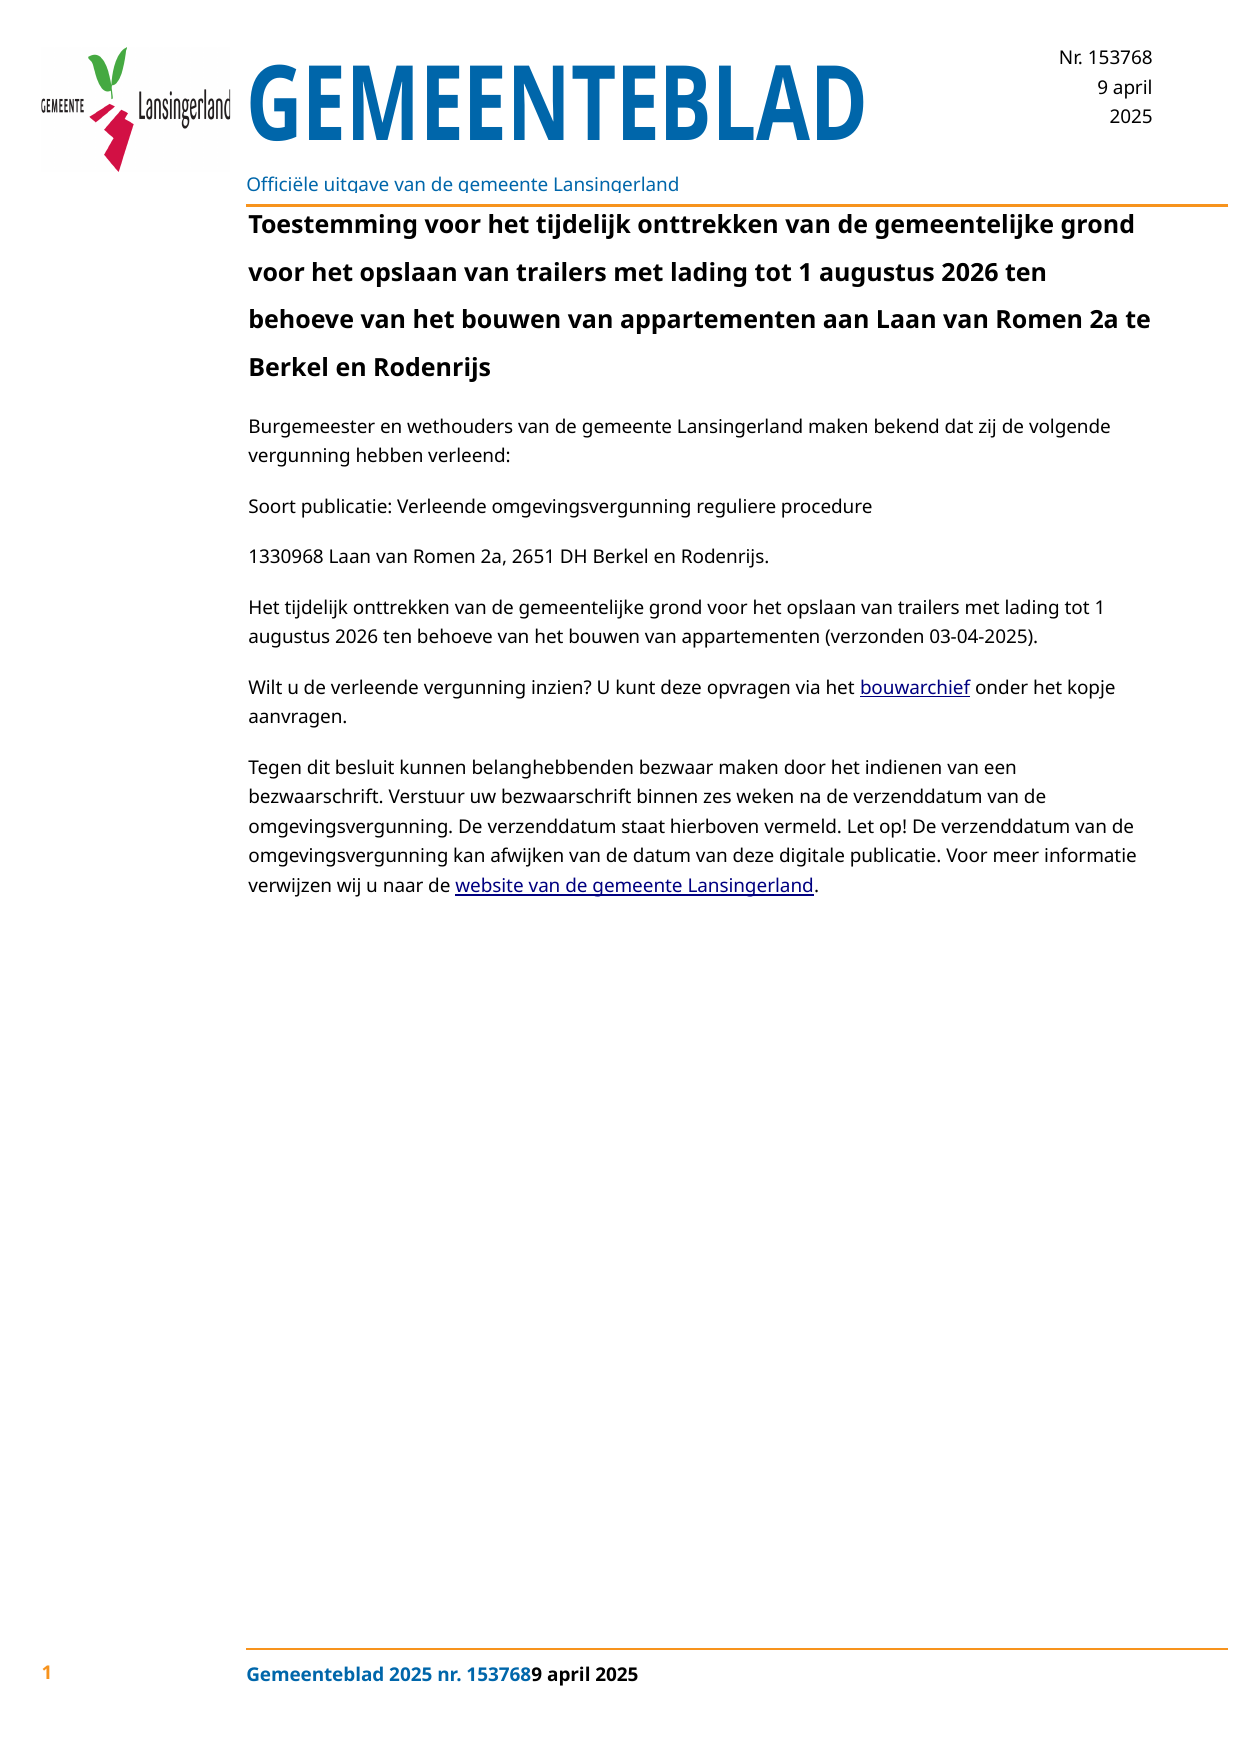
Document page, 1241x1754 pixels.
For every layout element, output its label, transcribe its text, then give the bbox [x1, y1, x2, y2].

text Soort publicatie: Verleende omgevingsvergunning reguliere procedure [248, 493, 1152, 519]
picture [41, 47, 231, 172]
text Het tijdelijk onttrekken van de gemeentelijke grond voor het opslaan van trailers met lading tot 1 augustus 2026 ten behoeve van het bouwen van appartementen (verzonden 03-04-2025). [248, 594, 1152, 649]
text Toestemming voor het tijdelijk onttrekken van de gemeentelijke grond voor het opslaan van trailers met lading tot 1 augustus 2026 ten behoeve van het bouwen van appartementen aan Laan van Romen 2a te Berkel en Rodenrijs [248, 207, 1152, 384]
text 1330968 Laan van Romen 2a, 2651 DH Berkel en Rodenrijs. [248, 543, 1152, 569]
text Burgemeester en wethouders van de gemeente Lansingerland maken bekend dat zij de volgende vergunning hebben verleend: [248, 413, 1152, 468]
text Tegen dit besluit kunnen belanghebbenden bezwaar maken door het indienen van een bezwaarschrift. Verstuur uw bezwaarschrift binnen zes weken na de verzenddatum van de omgevingsvergunning. De verzenddatum staat hierboven vermeld. Let op! De verzenddatum van de omgevingsvergunning kan afwijken van de datum van deze digitale publicatie. Voor meer informatie verwijzen wij u naar de website van de gemeente Lansingerland. [248, 754, 1152, 898]
text Wilt u de verleende vergunning inzien? U kunt deze opvragen via het bouwarchief onder het kopje aanvragen. [248, 674, 1152, 729]
